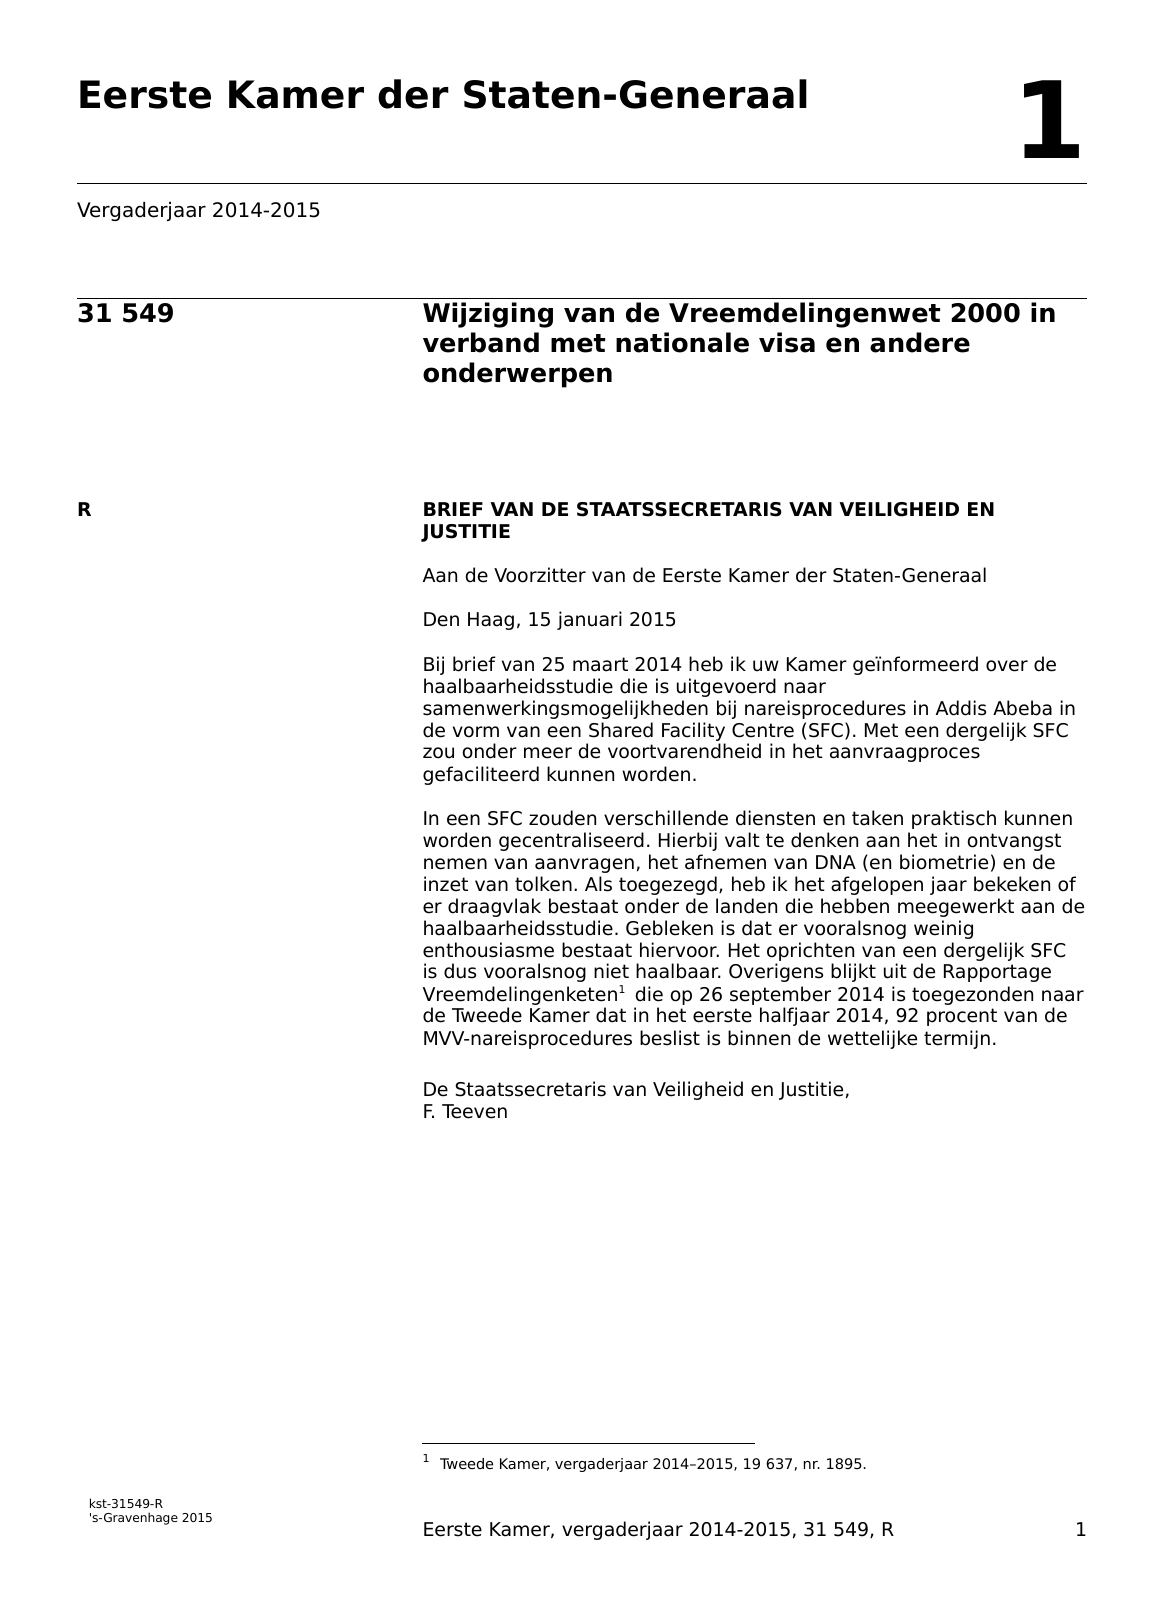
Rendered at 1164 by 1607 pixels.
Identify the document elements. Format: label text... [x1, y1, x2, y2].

subtitle 31 549 Wijziging van de Vreemdelingenwet 2000 in verband met nationale visa en andere onderwerpen [77, 299, 1087, 388]
table_header 1 [886, 59, 1087, 183]
text Tweede Kamer, vergaderjaar 2014–2015, 19 637, nr. 1895. [422, 1452, 1087, 1474]
text De Staatssecretaris van Veiligheid en Justitie, F. Teeven [422, 1079, 1087, 1123]
text Aan de Voorzitter van de Eerste Kamer der Staten-Generaal [422, 565, 1087, 587]
table_header Eerste Kamer der Staten-Generaal [77, 59, 886, 183]
subtitle R BRIEF VAN DE STAATSSECRETARIS VAN VEILIGHEID EN JUSTITIE [77, 499, 1087, 543]
text kst-31549-R [88, 1497, 323, 1511]
table_cell Vergaderjaar 2014-2015 [77, 184, 1087, 298]
text In een SFC zouden verschillende diensten en taken praktisch kunnen worden gecentraliseerd. Hierbij valt te denken aan het in ontvangst nemen van aanvragen, het afnemen van DNA (en biometrie) en de inzet van tolken. Als toegezegd, heb ik het afgelopen jaar bekeken of er draagvlak bestaat onder de landen die hebben meegewerkt aan de haalbaarheidsstudie. Gebleken is dat er vooralsnog weinig enthousiasme bestaat hiervoor. Het oprichten van een dergelijk SFC is dus vooralsnog niet haalbaar. Overigens blijkt uit de Rapportage Vreemdelingenketen die op 26 september 2014 is toegezonden naar de Tweede Kamer dat in het eerste halfjaar 2014, 92 procent van de MVV-nareisprocedures beslist is binnen de wettelijke termijn. [422, 808, 1087, 1049]
text Bij brief van 25 maart 2014 heb ik uw Kamer geïnformeerd over de haalbaarheidsstudie die is uitgevoerd naar samenwerkingsmogelijkheden bij nareisprocedures in Addis Abeba in de vorm van een Shared Facility Centre (SFC). Met een dergelijk SFC zou onder meer de voortvarendheid in het aanvraagproces gefaciliteerd kunnen worden. [422, 653, 1087, 785]
text 's-Gravenhage 2015 [88, 1511, 323, 1525]
text Den Haag, 15 januari 2015 [422, 609, 1087, 631]
